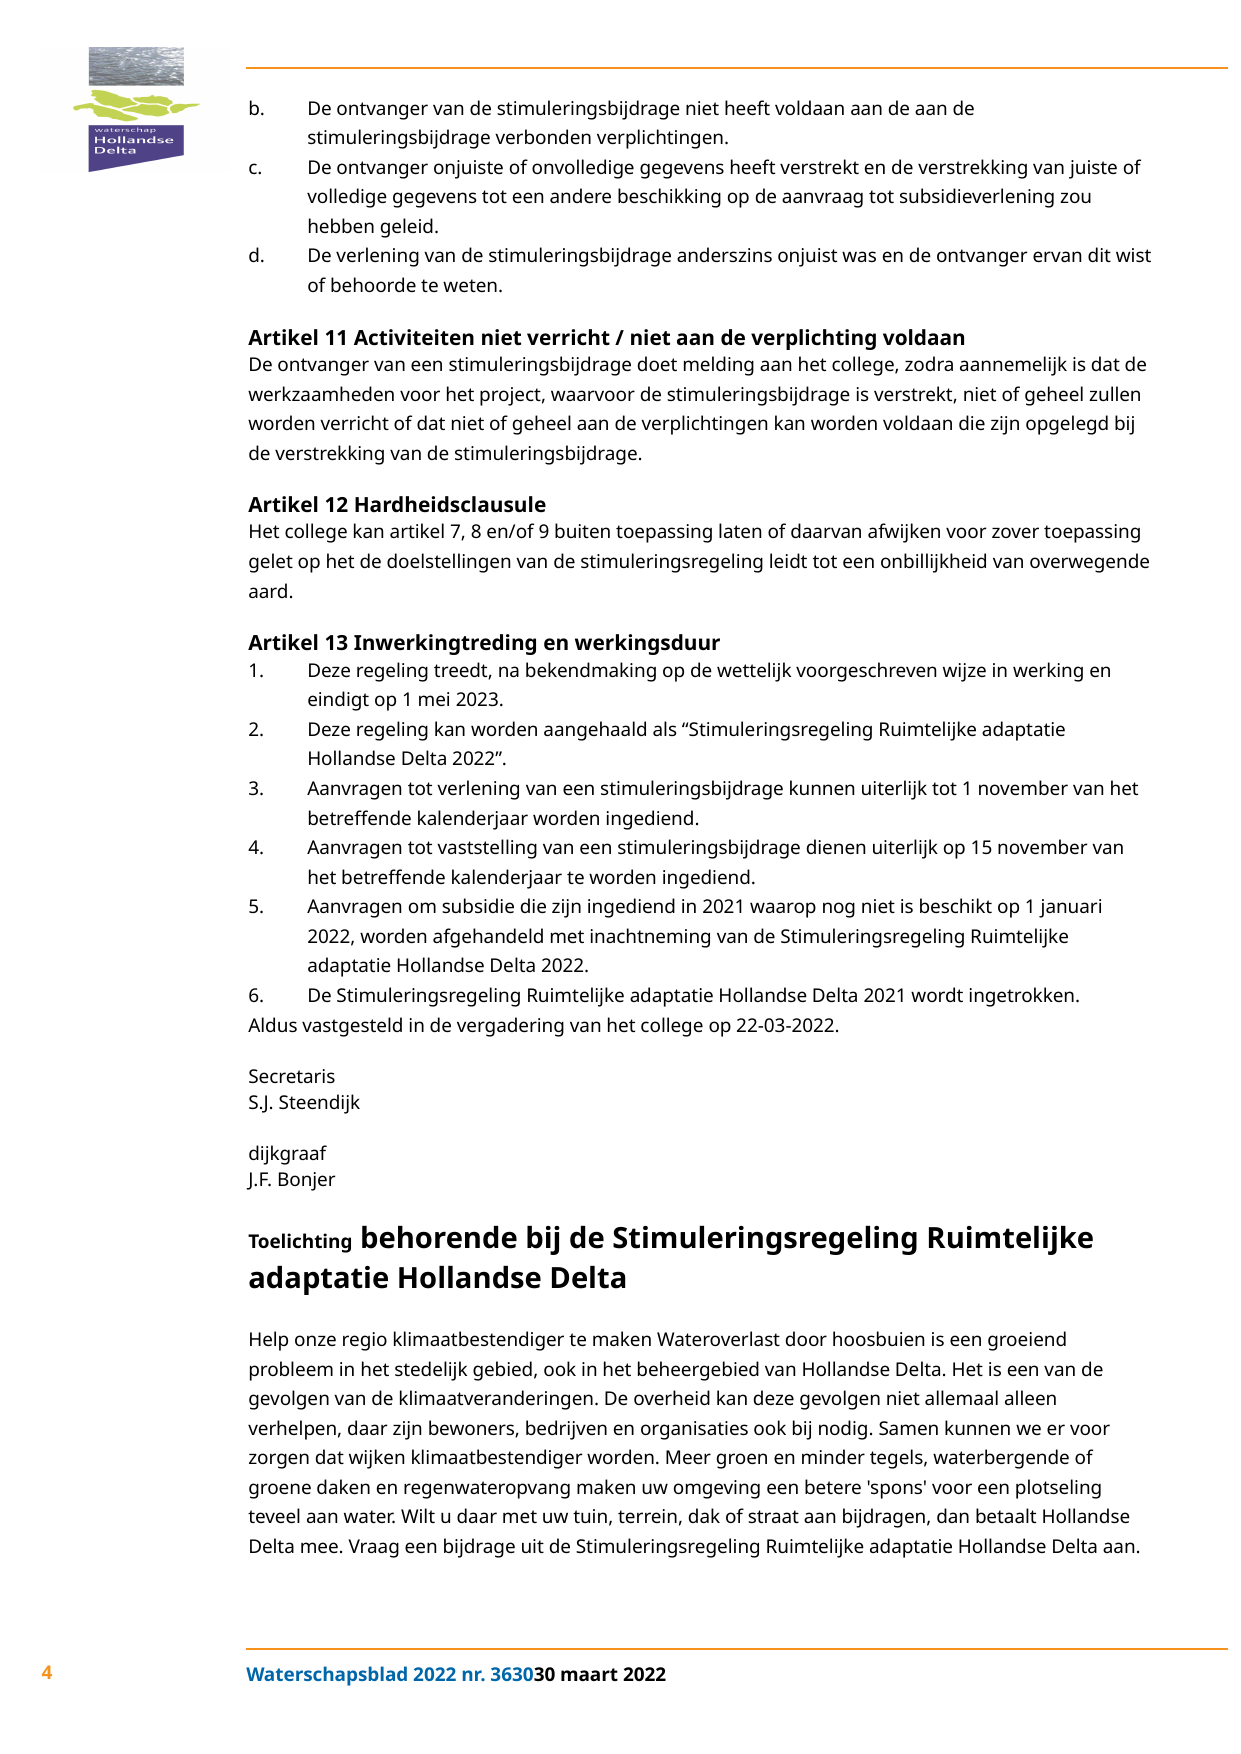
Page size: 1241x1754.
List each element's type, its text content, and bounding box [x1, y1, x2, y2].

text S.J. Steendijk [248, 1089, 1152, 1115]
list Aanvragen tot vaststelling van een stimuleringsbijdrage dienen uiterlijk op 15 november van het betreffende kalenderjaar te worden ingediend. [248, 834, 1152, 889]
text De ontvanger van een stimuleringsbijdrage doet melding aan het college, zodra aannemelijk is dat de werkzaamheden voor het project, waarvoor de stimuleringsbijdrage is verstrekt, niet of geheel zullen worden verricht of dat niet of geheel aan de verplichtingen kan worden voldaan die zijn opgelegd bij de verstrekking van de stimuleringsbijdrage. [248, 351, 1152, 466]
text Toelichting behorende bij de Stimuleringsregeling Ruimtelijke adaptatie Hollandse Delta [248, 1218, 1152, 1297]
text dijkgraaf [248, 1140, 1152, 1166]
list De verlening van de stimuleringsbijdrage anderszins onjuist was en de ontvanger ervan dit wist of behoorde te weten. [248, 243, 1152, 298]
picture [41, 47, 231, 172]
text Het college kan artikel 7, 8 en/of 9 buiten toepassing laten of daarvan afwijken voor zover toepassing gelet op het de doelstellingen van de stimuleringsregeling leidt tot een onbillijkheid van overwegende aard. [248, 519, 1152, 604]
text Artikel 11 Activiteiten niet verricht / niet aan de verplichting voldaan [248, 323, 1152, 351]
list Aanvragen om subsidie die zijn ingediend in 2021 waarop nog niet is beschikt op 1 januari 2022, worden afgehandeld met inachtneming van de Stimuleringsregeling Ruimtelijke adaptatie Hollandse Delta 2022. [248, 893, 1152, 978]
list Deze regeling treedt, na bekendmaking op de wettelijk voorgeschreven wijze in werking en eindigt op 1 mei 2023. [248, 657, 1152, 712]
text Secretaris [248, 1063, 1152, 1089]
text Artikel 12 Hardheidsclausule [248, 490, 1152, 519]
list De ontvanger onjuiste of onvolledige gegevens heeft verstrekt en de verstrekking van juiste of volledige gegevens tot een andere beschikking op de aanvraag tot subsidieverlening zou hebben geleid. [248, 154, 1152, 239]
text Artikel 13 Inwerkingtreding en werkingsduur [248, 628, 1152, 657]
text Aldus vastgesteld in de vergadering van het college op 22-03-2022. [248, 1012, 1152, 1037]
list De Stimuleringsregeling Ruimtelijke adaptatie Hollandse Delta 2021 wordt ingetrokken. [248, 982, 1152, 1008]
text Help onze regio klimaatbestendiger te maken Wateroverlast door hoosbuien is een groeiend probleem in het stedelijk gebied, ook in het beheergebied van Hollandse Delta. Het is een van de gevolgen van de klimaatveranderingen. De overheid kan deze gevolgen niet allemaal alleen verhelpen, daar zijn bewoners, bedrijven en organisaties ook bij nodig. Samen kunnen we er voor zorgen dat wijken klimaatbestendiger worden. Meer groen en minder tegels, waterbergende of groene daken en regenwateropvang maken uw omgeving een betere 'spons' voor een plotseling teveel aan water. Wilt u daar met uw tuin, terrein, dak of straat aan bijdragen, dan betaalt Hollandse Delta mee. Vraag een bijdrage uit de Stimuleringsregeling Ruimtelijke adaptatie Hollandse Delta aan. [248, 1326, 1152, 1559]
list Deze regeling kan worden aangehaald als “Stimuleringsregeling Ruimtelijke adaptatie Hollandse Delta 2022”. [248, 716, 1152, 771]
list De ontvanger van de stimuleringsbijdrage niet heeft voldaan aan de aan de stimuleringsbijdrage verbonden verplichtingen. [248, 95, 1152, 150]
text J.F. Bonjer [248, 1166, 1152, 1192]
list Aanvragen tot verlening van een stimuleringsbijdrage kunnen uiterlijk tot 1 november van het betreffende kalenderjaar worden ingediend. [248, 775, 1152, 830]
